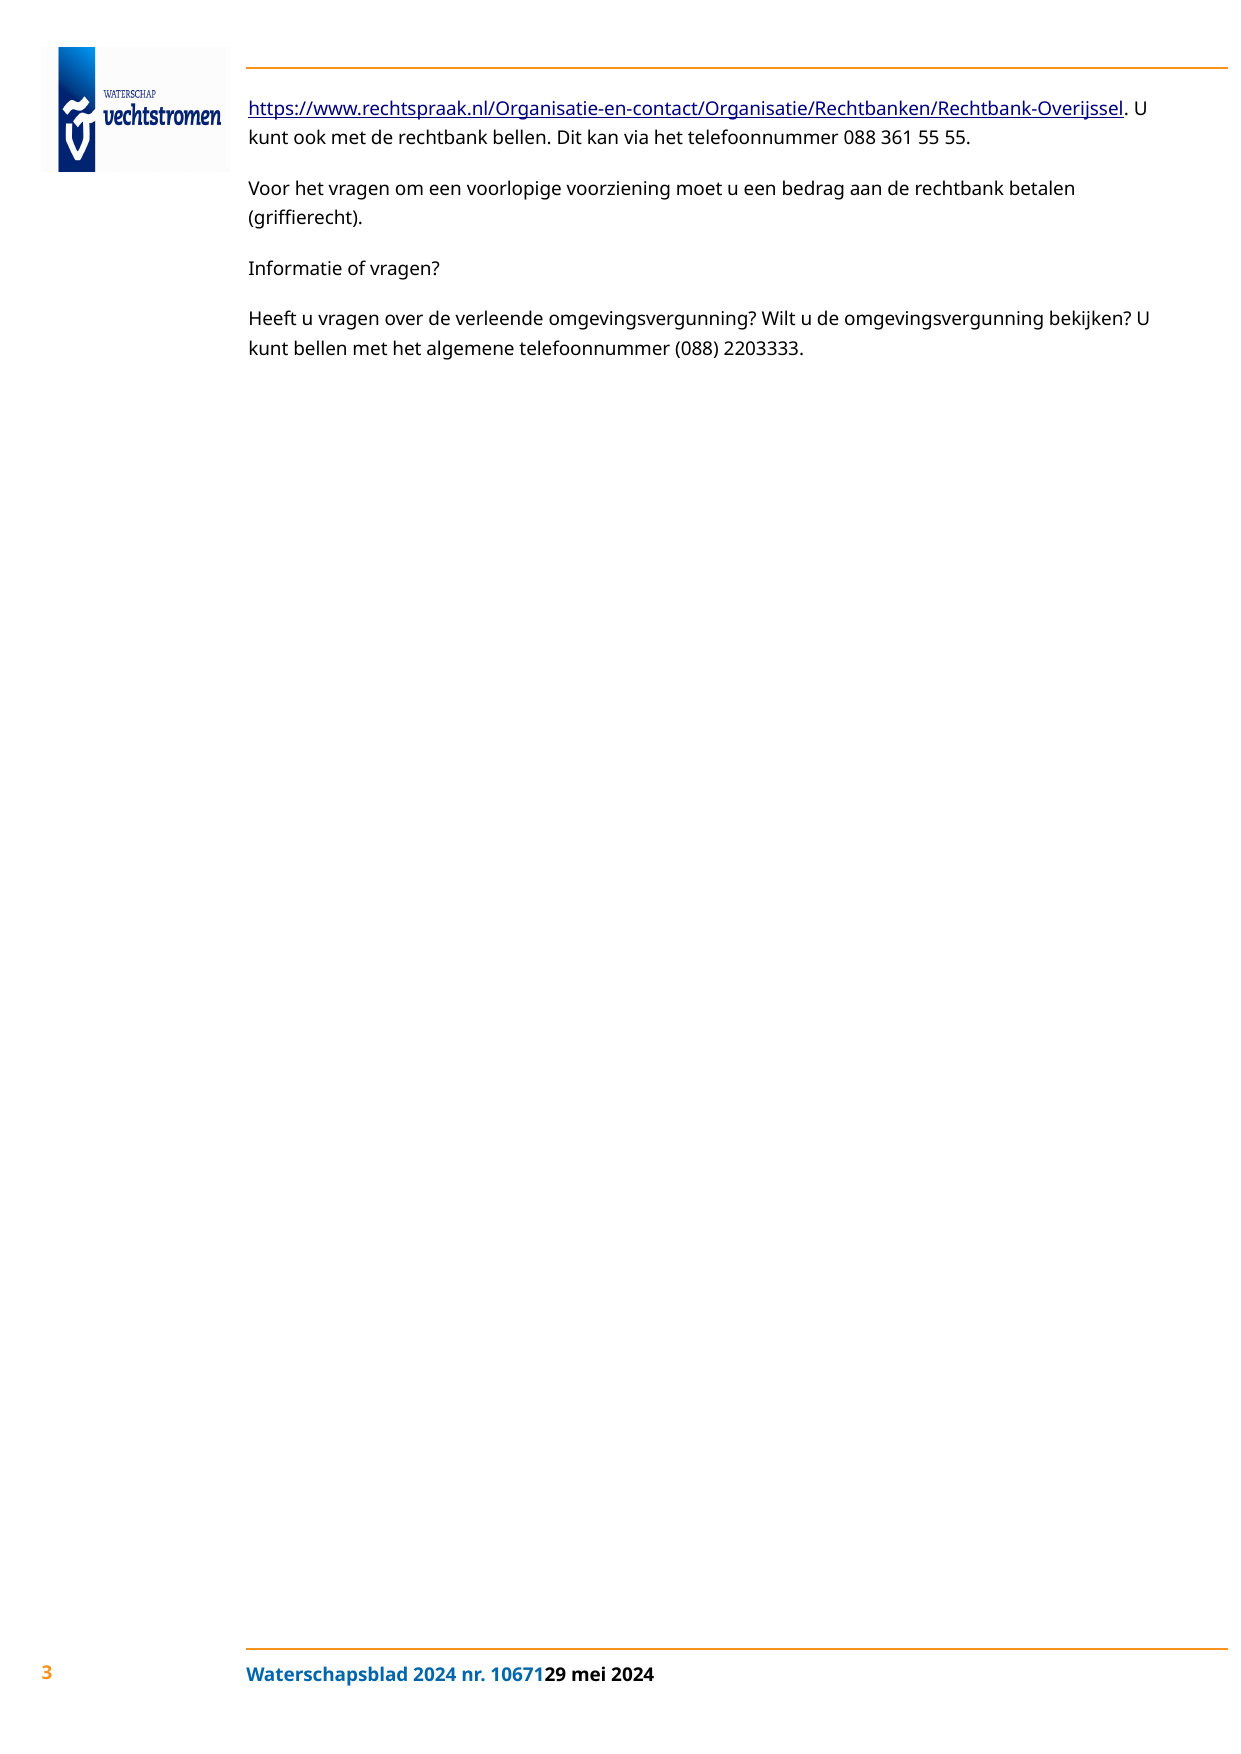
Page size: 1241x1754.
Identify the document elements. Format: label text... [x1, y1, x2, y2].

picture [41, 47, 231, 172]
text Informatie of vragen? [248, 255, 1152, 281]
text Heeft u vragen over de verleende omgevingsvergunning? Wilt u de omgevingsvergunning bekijken? U kunt bellen met het algemene telefoonnummer (088) 2203333. [248, 305, 1152, 361]
text Voor het vragen om een voorlopige voorziening moet u een bedrag aan de rechtbank betalen (griffierecht). [248, 175, 1152, 230]
text https://www.rechtspraak.nl/Organisatie-en-contact/Organisatie/Rechtbanken/Rechtbank-Overijssel. U kunt ook met de rechtbank bellen. Dit kan via het telefoonnummer 088 361 55 55. [248, 95, 1152, 150]
